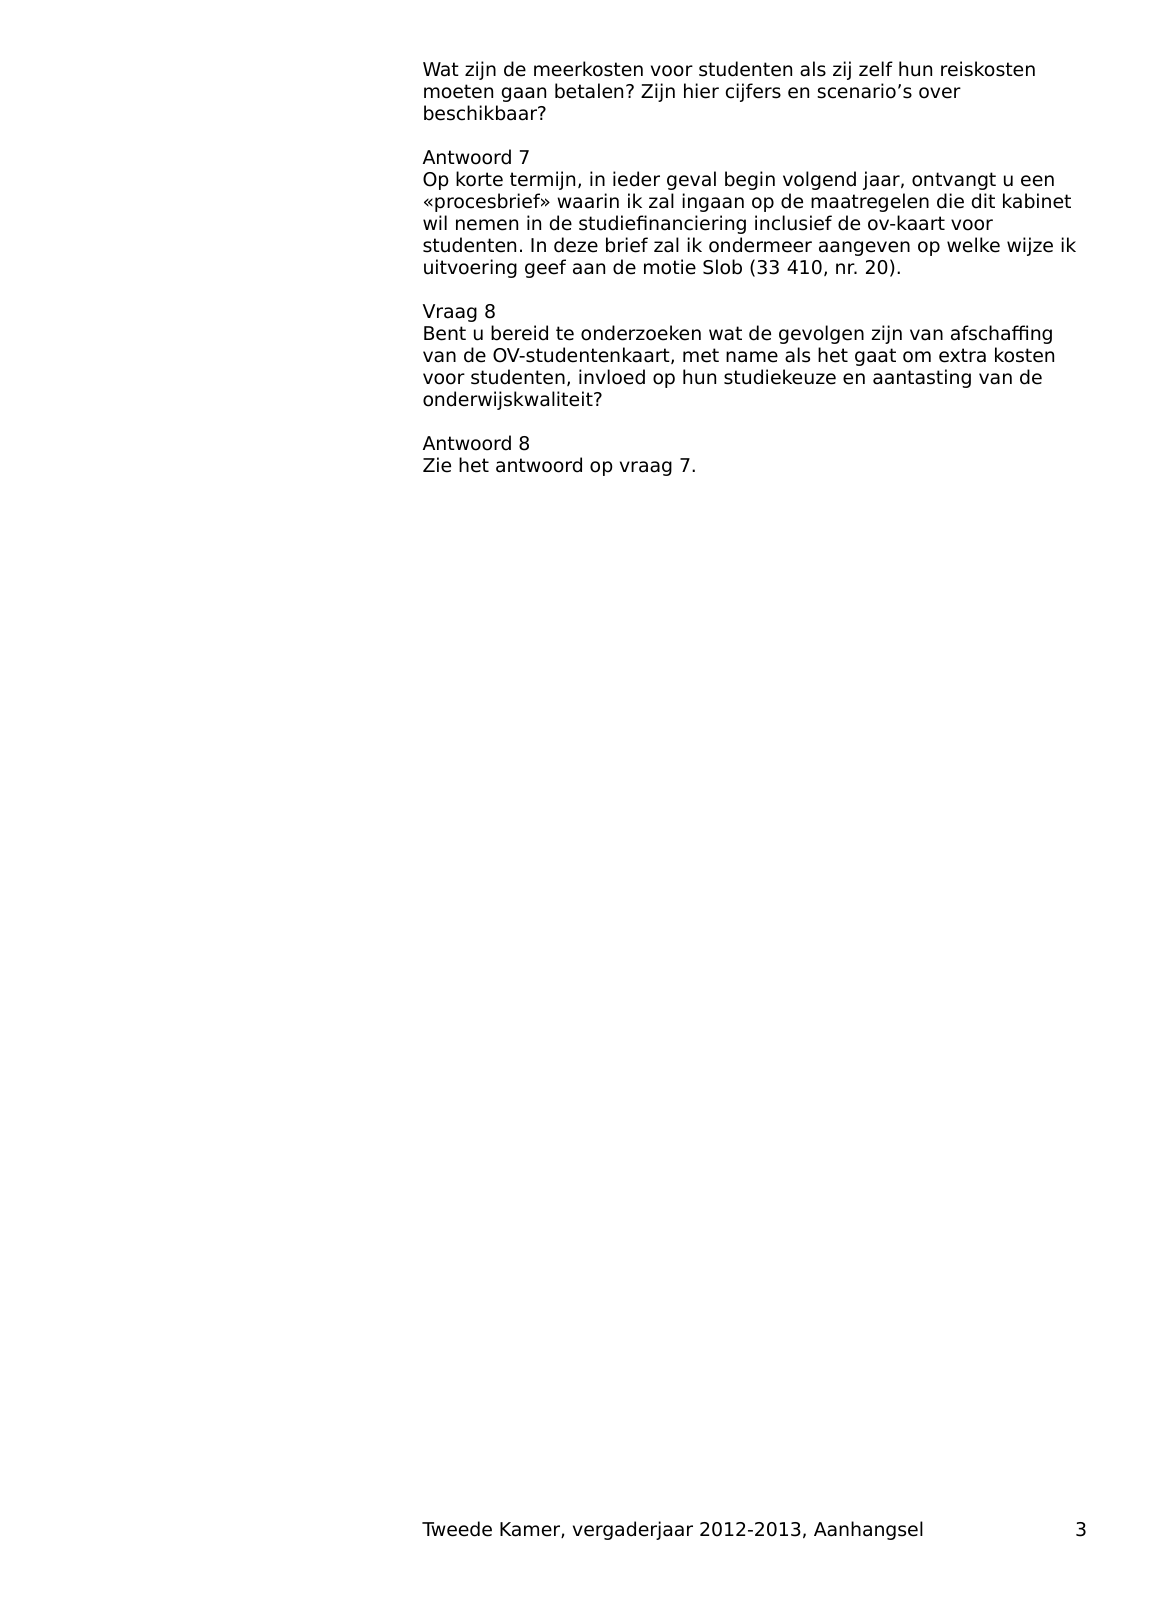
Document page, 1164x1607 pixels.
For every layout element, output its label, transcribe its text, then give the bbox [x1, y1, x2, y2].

text Zie het antwoord op vraag 7. [422, 455, 1087, 477]
text Wat zijn de meerkosten voor studenten als zij zelf hun reiskosten moeten gaan betalen? Zijn hier cijfers en scenario’s over beschikbaar? [422, 59, 1087, 125]
text Op korte termijn, in ieder geval begin volgend jaar, ontvangt u een «procesbrief» waarin ik zal ingaan op de maatregelen die dit kabinet wil nemen in de studiefinanciering inclusief de ov-kaart voor studenten. In deze brief zal ik ondermeer aangeven op welke wijze ik uitvoering geef aan de motie Slob (33 410, nr. 20). [422, 169, 1087, 279]
text Antwoord 8 [422, 433, 1087, 455]
text Bent u bereid te onderzoeken wat de gevolgen zijn van afschaffing van de OV-studentenkaart, met name als het gaat om extra kosten voor studenten, invloed op hun studiekeuze en aantasting van de onderwijskwaliteit? [422, 323, 1087, 411]
text Vraag 8 [422, 301, 1087, 323]
text Antwoord 7 [422, 147, 1087, 169]
